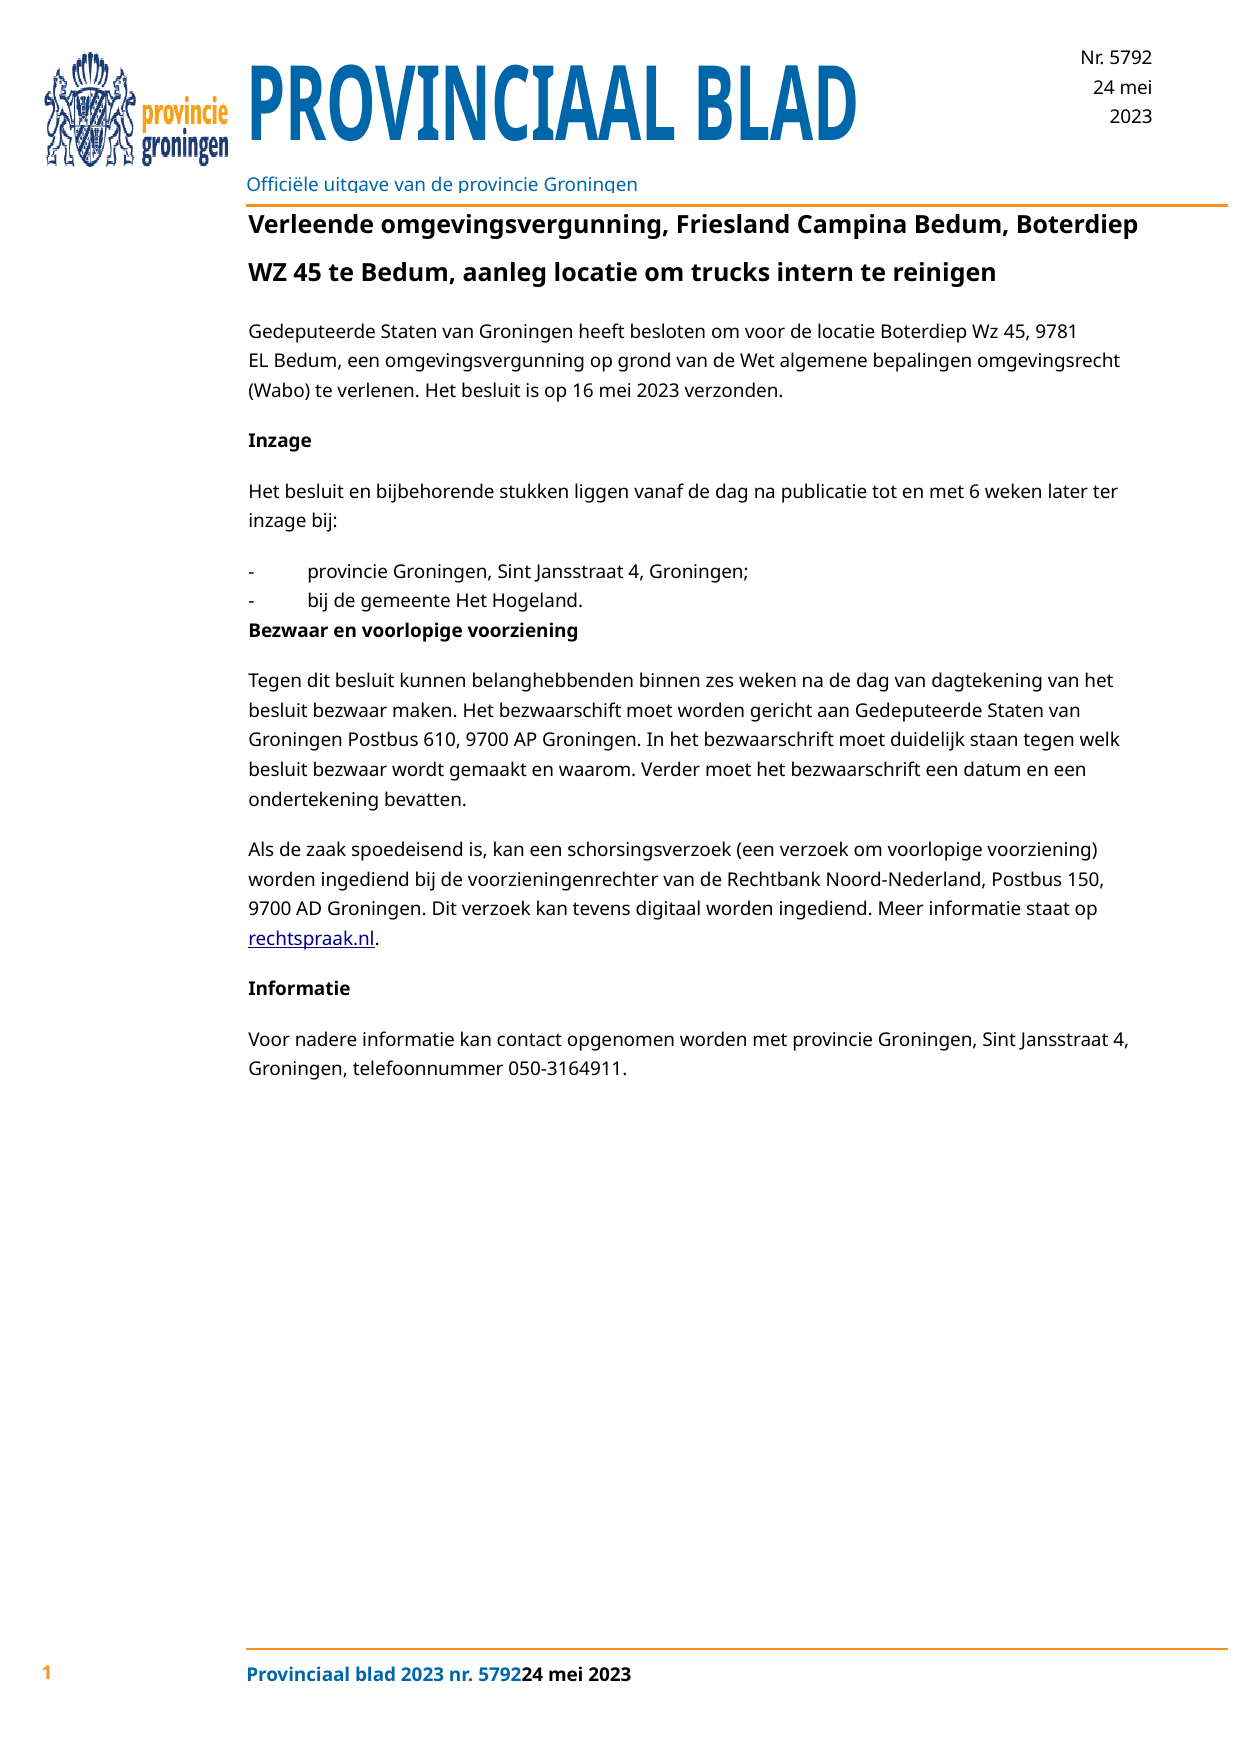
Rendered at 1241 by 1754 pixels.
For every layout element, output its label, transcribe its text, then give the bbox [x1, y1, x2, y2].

text Gedeputeerde Staten van Groningen heeft besloten om voor de locatie Boterdiep Wz 45, 9781 EL Bedum, een omgevingsvergunning op grond van de Wet algemene bepalingen omgevingsrecht (Wabo) te verlenen. Het besluit is op 16 mei 2023 verzonden. [248, 318, 1152, 403]
text Tegen dit besluit kunnen belanghebbenden binnen zes weken na de dag van dagtekening van het besluit bezwaar maken. Het bezwaarschift moet worden gericht aan Gedeputeerde Staten van Groningen Postbus 610, 9700 AP Groningen. In het bezwaarschrift moet duidelijk staan tegen welk besluit bezwaar wordt gemaakt en waarom. Verder moet het bezwaarschrift een datum en een ondertekening bevatten. [248, 667, 1152, 812]
text Als de zaak spoedeisend is, kan een schorsingsverzoek (een verzoek om voorlopige voorziening) worden ingediend bij de voorzieningenrechter van de Rechtbank Noord-Nederland, Postbus 150, 9700 AD Groningen. Dit verzoek kan tevens digitaal worden ingediend. Meer informatie staat op rechtspraak.nl. [248, 836, 1152, 951]
text Verleende omgevingsvergunning, Friesland Campina Bedum, Boterdiep WZ 45 te Bedum, aanleg locatie om trucks intern te reinigen [248, 207, 1152, 288]
text Voor nadere informatie kan contact opgenomen worden met provincie Groningen, Sint Jansstraat 4, Groningen, telefoonnummer 050-3164911. [248, 1026, 1152, 1081]
picture [41, 47, 231, 172]
text Inzage [248, 427, 1152, 453]
list provincie Groningen, Sint Jansstraat 4, Groningen; [248, 558, 1152, 584]
list bij de gemeente Het Hogeland. [248, 587, 1152, 613]
text Bezwaar en voorlopige voorziening [248, 617, 1152, 643]
text Informatie [248, 975, 1152, 1001]
text Het besluit en bijbehorende stukken liggen vanaf de dag na publicatie tot en met 6 weken later ter inzage bij: [248, 478, 1152, 533]
